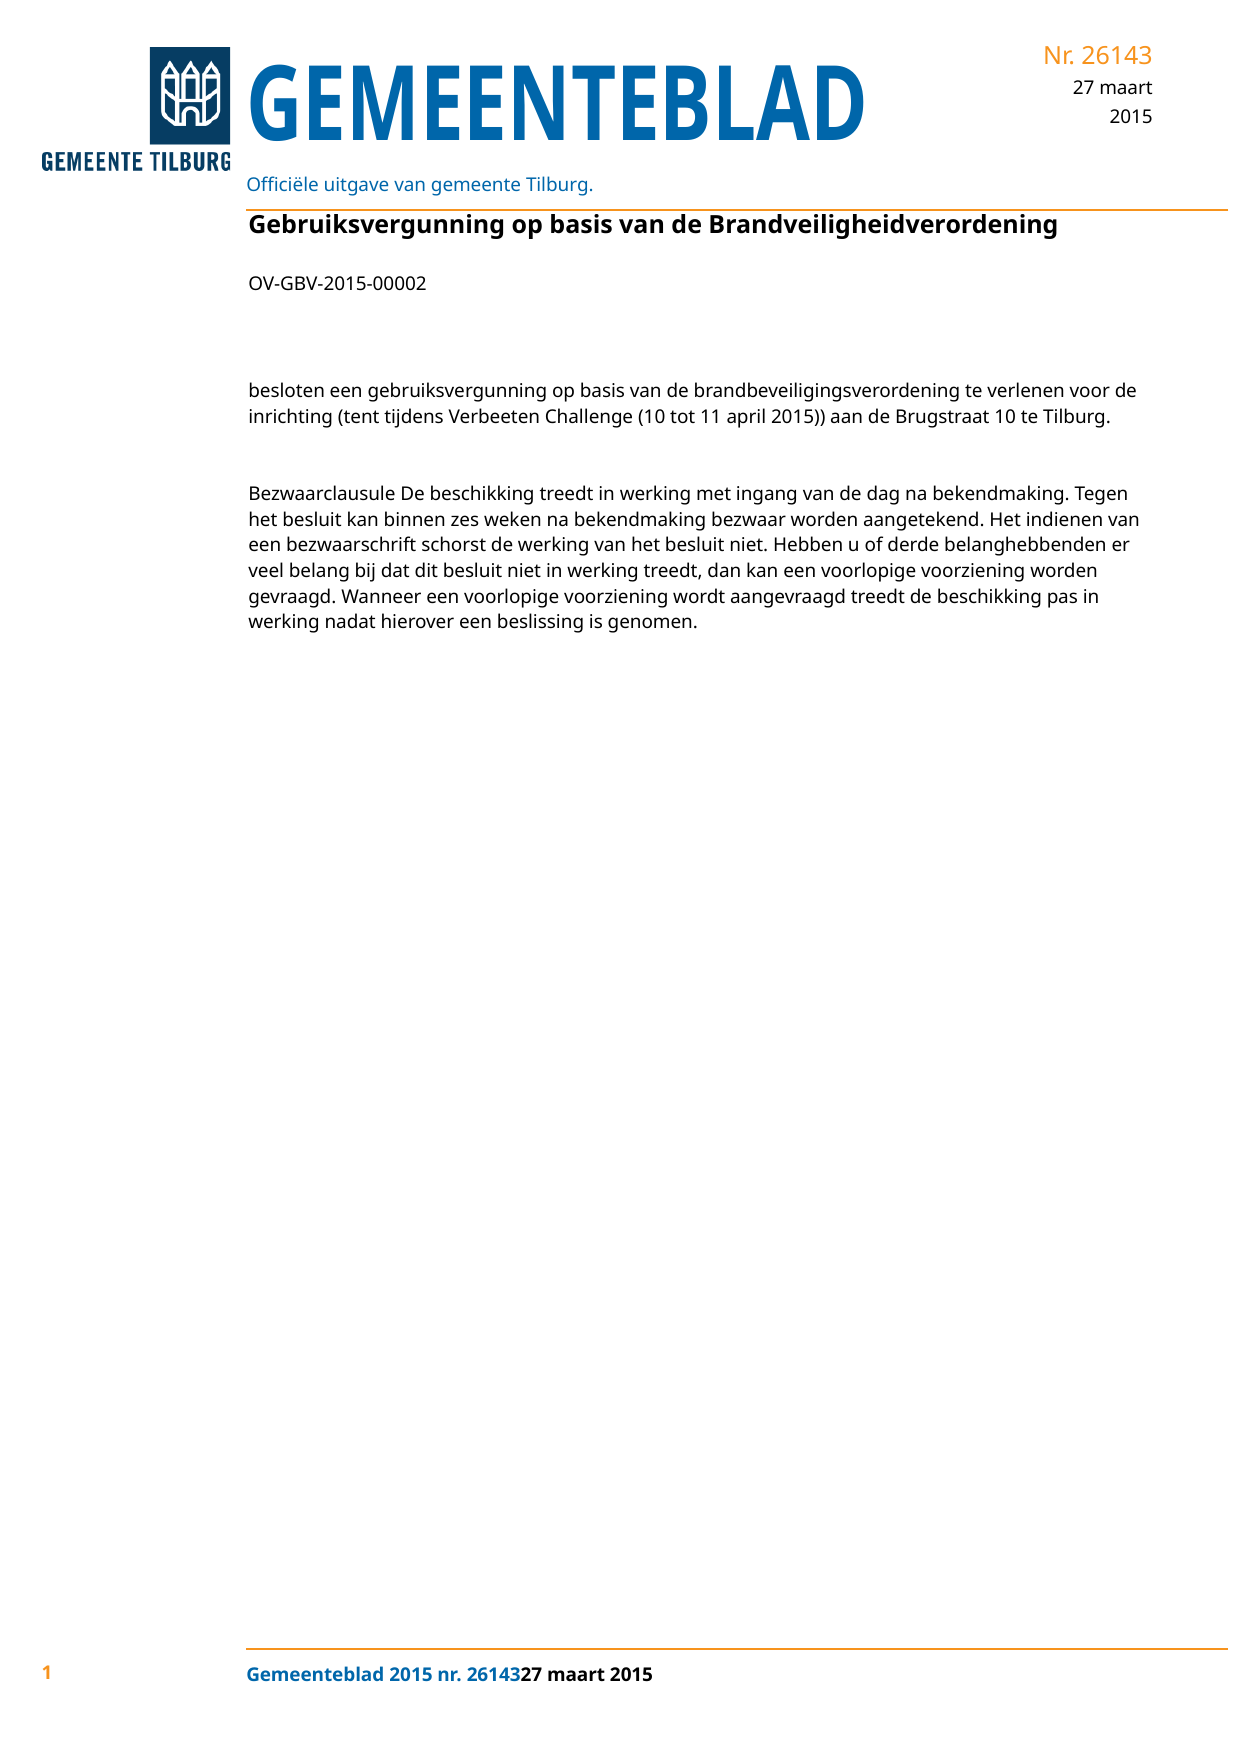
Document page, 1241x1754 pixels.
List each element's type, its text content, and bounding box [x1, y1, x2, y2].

text Gebruiksvergunning op basis van de Brandveiligheidverordening [248, 211, 1152, 241]
text OV-GBV-2015-00002 [248, 270, 1152, 296]
text Bezwaarclausule De beschikking treedt in werking met ingang van de dag na bekendmaking. Tegen het besluit kan binnen zes weken na bekendmaking bezwaar worden aangetekend. Het indienen van een bezwaarschrift schorst de werking van het besluit niet. Hebben u of derde belanghebbenden er veel belang bij dat dit besluit niet in werking treedt, dan kan een voorlopige voorziening worden gevraagd. Wanneer een voorlopige voorziening wordt aangevraagd treedt de beschikking pas in werking nadat hierover een beslissing is genomen. [248, 480, 1152, 634]
text besloten een gebruiksvergunning op basis van de brandbeveiligingsverordening te verlenen voor de inrichting (tent tijdens Verbeeten Challenge (10 tot 11 april 2015)) aan de Brugstraat 10 te Tilburg. [248, 377, 1152, 428]
picture [41, 47, 231, 172]
